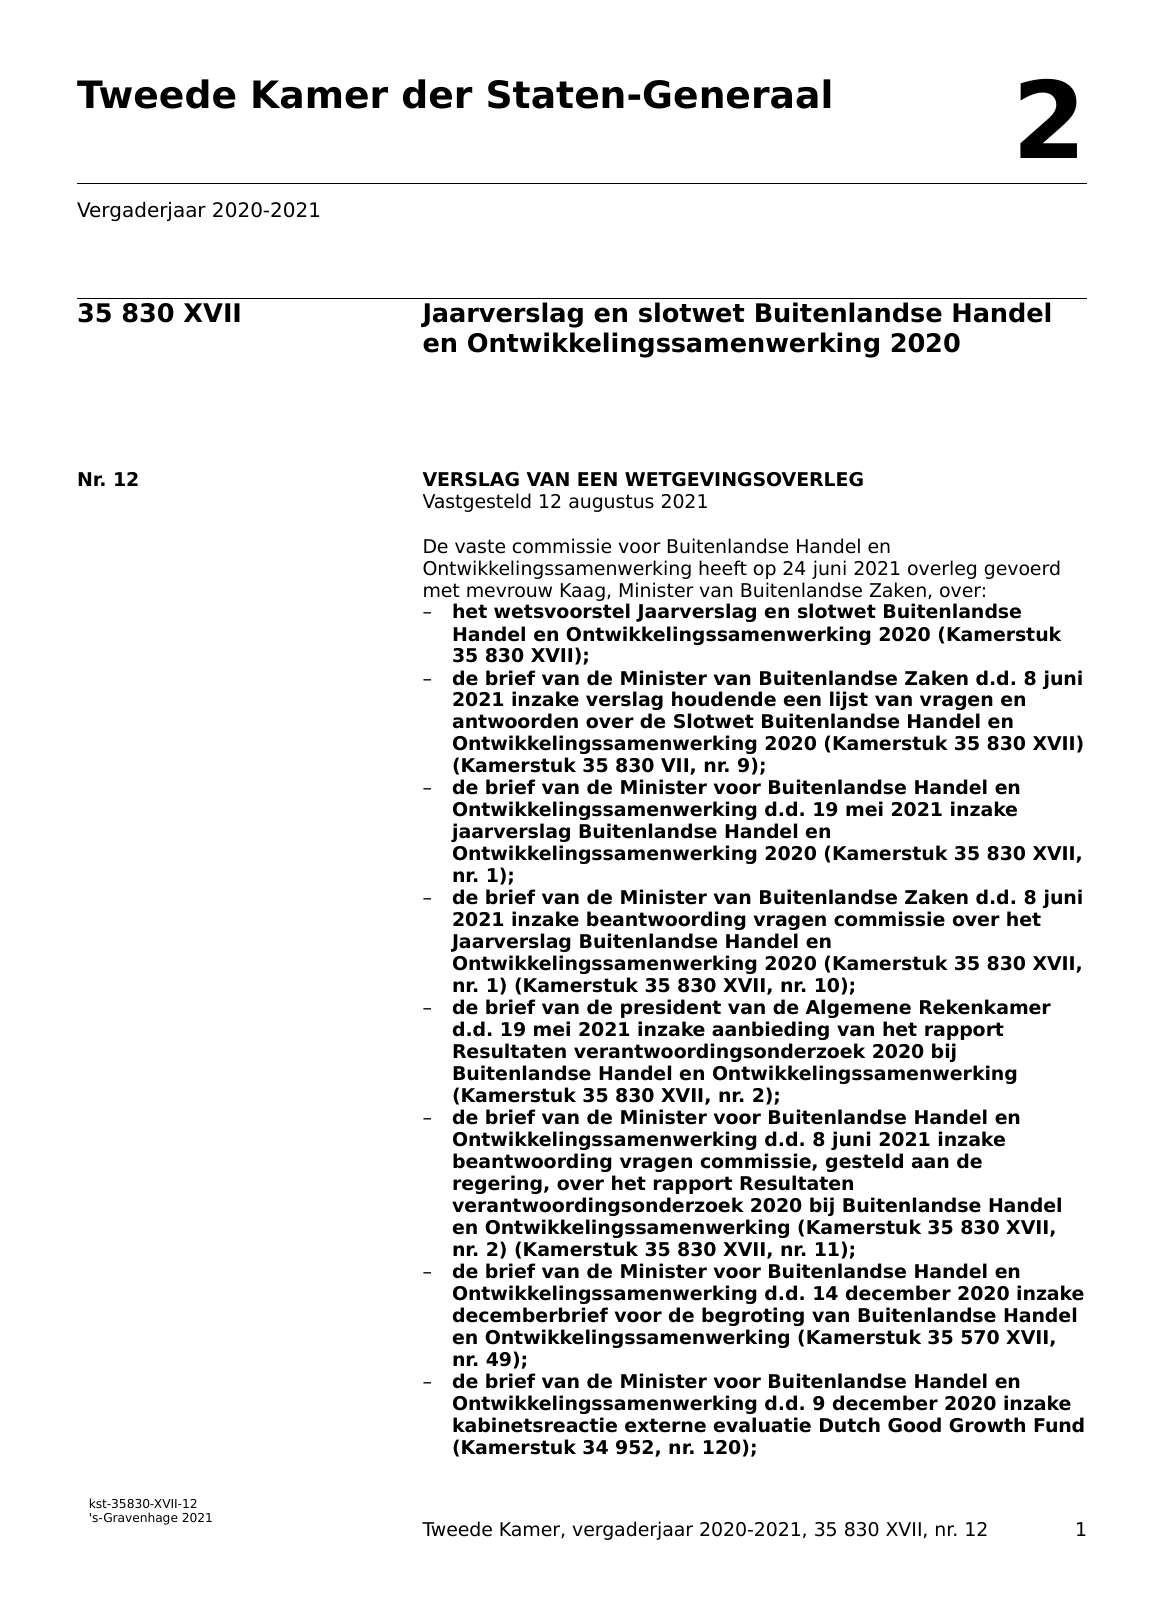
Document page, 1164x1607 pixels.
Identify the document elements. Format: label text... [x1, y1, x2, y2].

text kst-35830-XVII-12 [88, 1497, 323, 1511]
text – de brief van de president van de Algemene Rekenkamer d.d. 19 mei 2021 inzake aanbieding van het rapport Resultaten verantwoordingsonderzoek 2020 bij Buitenlandse Handel en Ontwikkelingssamenwerking (Kamerstuk 35 830 XVII, nr. 2); [422, 997, 1087, 1107]
text – de brief van de Minister voor Buitenlandse Handel en Ontwikkelingssamenwerking d.d. 14 december 2020 inzake decemberbrief voor de begroting van Buitenlandse Handel en Ontwikkelingssamenwerking (Kamerstuk 35 570 XVII, nr. 49); [422, 1261, 1087, 1371]
text – de brief van de Minister van Buitenlandse Zaken d.d. 8 juni 2021 inzake beantwoording vragen commissie over het Jaarverslag Buitenlandse Handel en Ontwikkelingssamenwerking 2020 (Kamerstuk 35 830 XVII, nr. 1) (Kamerstuk 35 830 XVII, nr. 10); [422, 887, 1087, 997]
text De vaste commissie voor Buitenlandse Handel en Ontwikkelingssamenwerking heeft op 24 juni 2021 overleg gevoerd met mevrouw Kaag, Minister van Buitenlandse Zaken, over: [422, 536, 1087, 601]
subtitle 35 830 XVII Jaarverslag en slotwet Buitenlandse Handel en Ontwikkelingssamenwerking 2020 [77, 299, 1087, 358]
subtitle Nr. 12 VERSLAG VAN EEN WETGEVINGSOVERLEG [77, 469, 1087, 491]
table_header Tweede Kamer der Staten-Generaal [77, 59, 886, 183]
text – de brief van de Minister voor Buitenlandse Handel en Ontwikkelingssamenwerking d.d. 19 mei 2021 inzake jaarverslag Buitenlandse Handel en Ontwikkelingssamenwerking 2020 (Kamerstuk 35 830 XVII, nr. 1); [422, 777, 1087, 887]
table_cell Vergaderjaar 2020-2021 [77, 184, 1087, 298]
text – de brief van de Minister voor Buitenlandse Handel en Ontwikkelingssamenwerking d.d. 9 december 2020 inzake kabinetsreactie externe evaluatie Dutch Good Growth Fund (Kamerstuk 34 952, nr. 120); [422, 1371, 1087, 1459]
text – de brief van de Minister voor Buitenlandse Handel en Ontwikkelingssamenwerking d.d. 8 juni 2021 inzake beantwoording vragen commissie, gesteld aan de regering, over het rapport Resultaten verantwoordingsonderzoek 2020 bij Buitenlandse Handel en Ontwikkelingssamenwerking (Kamerstuk 35 830 XVII, nr. 2) (Kamerstuk 35 830 XVII, nr. 11); [422, 1107, 1087, 1261]
text – de brief van de Minister van Buitenlandse Zaken d.d. 8 juni 2021 inzake verslag houdende een lijst van vragen en antwoorden over de Slotwet Buitenlandse Handel en Ontwikkelingssamenwerking 2020 (Kamerstuk 35 830 XVII) (Kamerstuk 35 830 VII, nr. 9); [422, 667, 1087, 777]
text 's-Gravenhage 2021 [88, 1511, 323, 1525]
table_header 2 [886, 59, 1087, 183]
text Vastgesteld 12 augustus 2021 [422, 491, 1087, 513]
text – het wetsvoorstel Jaarverslag en slotwet Buitenlandse Handel en Ontwikkelingssamenwerking 2020 (Kamerstuk 35 830 XVII); [422, 601, 1087, 667]
